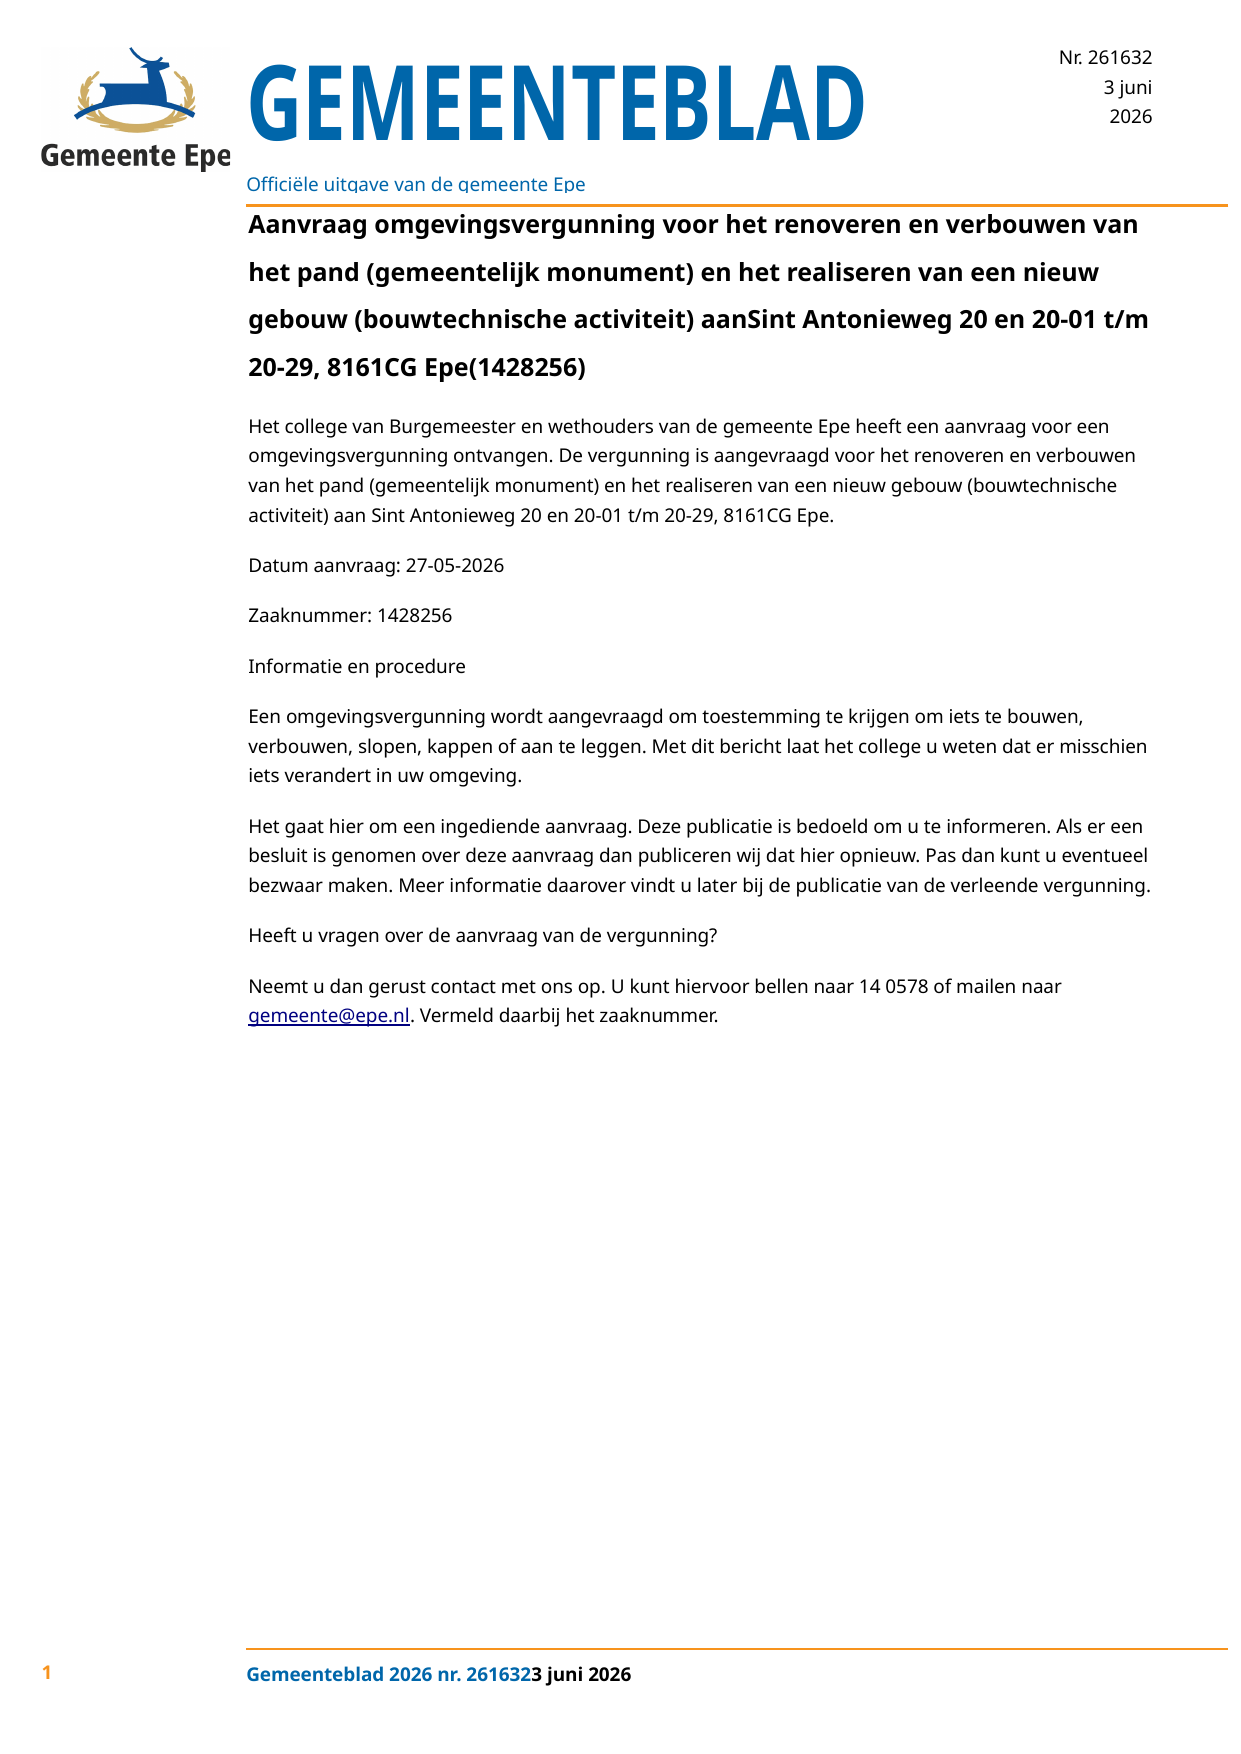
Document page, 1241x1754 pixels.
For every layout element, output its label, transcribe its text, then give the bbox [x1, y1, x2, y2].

text Informatie en procedure [248, 653, 1152, 679]
text Aanvraag omgevingsvergunning voor het renoveren en verbouwen van het pand (gemeentelijk monument) en het realiseren van een nieuw gebouw (bouwtechnische activiteit) aanSint Antonieweg 20 en 20-01 t/m 20-29, 8161CG Epe(1428256) [248, 207, 1152, 384]
picture [41, 47, 231, 172]
text Het gaat hier om een ingediende aanvraag. Deze publicatie is bedoeld om u te informeren. Als er een besluit is genomen over deze aanvraag dan publiceren wij dat hier opnieuw. Pas dan kunt u eventueel bezwaar maken. Meer informatie daarover vindt u later bij de publicatie van de verleende vergunning. [248, 813, 1152, 898]
text Het college van Burgemeester en wethouders van de gemeente Epe heeft een aanvraag voor een omgevingsvergunning ontvangen. De vergunning is aangevraagd voor het renoveren en verbouwen van het pand (gemeentelijk monument) en het realiseren van een nieuw gebouw (bouwtechnische activiteit) aan Sint Antonieweg 20 en 20-01 t/m 20-29, 8161CG Epe. [248, 413, 1152, 528]
text Heeft u vragen over de aanvraag van de vergunning? [248, 923, 1152, 948]
text Zaaknummer: 1428256 [248, 603, 1152, 628]
text Neemt u dan gerust contact met ons op. U kunt hiervoor bellen naar 14 0578 of mailen naar gemeente@epe.nl. Vermeld daarbij het zaaknummer. [248, 973, 1152, 1028]
text Een omgevingsvergunning wordt aangevraagd om toestemming te krijgen om iets te bouwen, verbouwen, slopen, kappen of aan te leggen. Met dit bericht laat het college u weten dat er misschien iets verandert in uw omgeving. [248, 703, 1152, 788]
text Datum aanvraag: 27-05-2026 [248, 552, 1152, 578]
